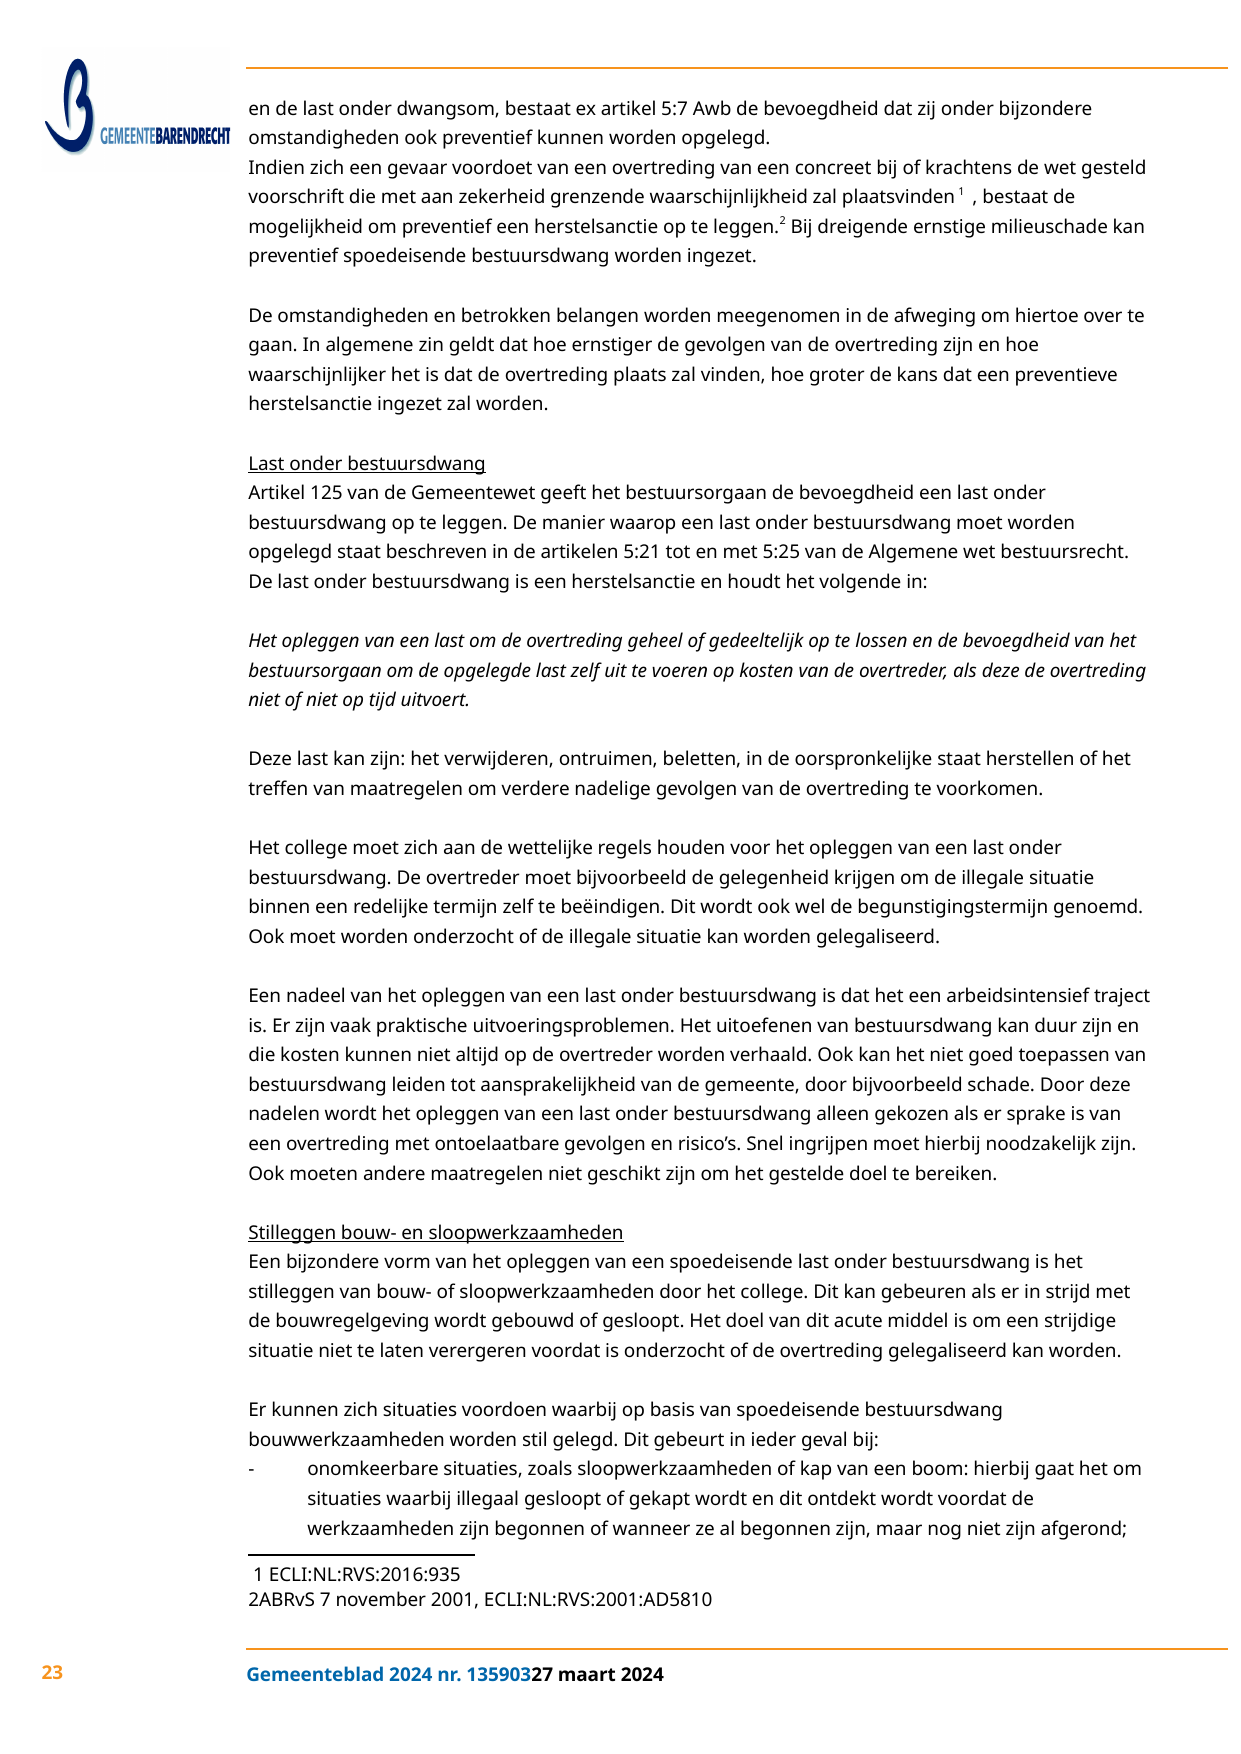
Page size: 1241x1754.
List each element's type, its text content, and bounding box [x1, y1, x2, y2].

text Het opleggen van een last om de overtreding geheel of gedeeltelijk op te lossen en de bevoegdheid van het bestuursorgaan om de opgelegde last zelf uit te voeren op kosten van de overtreder, als deze de overtreding niet of niet op tijd uitvoert. [248, 627, 1152, 712]
text en de last onder dwangsom, bestaat ex artikel 5:7 Awb de bevoegdheid dat zij onder bijzondere omstandigheden ook preventief kunnen worden opgelegd. [248, 95, 1152, 150]
text De omstandigheden en betrokken belangen worden meegenomen in de afweging om hiertoe over te gaan. In algemene zin geldt dat hoe ernstiger de gevolgen van de overtreding zijn en hoe waarschijnlijker het is dat de overtreding plaats zal vinden, hoe groter de kans dat een preventieve herstelsanctie ingezet zal worden. [248, 302, 1152, 416]
text Stilleggen bouw- en sloopwerkzaamheden [248, 1219, 1152, 1245]
text Het college moet zich aan de wettelijke regels houden voor het opleggen van een last onder bestuursdwang. De overtreder moet bijvoorbeeld de gelegenheid krijgen om de illegale situatie binnen een redelijke termijn zelf te beëindigen. Dit wordt ook wel de begunstigingstermijn genoemd. Ook moet worden onderzocht of de illegale situatie kan worden gelegaliseerd. [248, 834, 1152, 949]
text Indien zich een gevaar voordoet van een overtreding van een concreet bij of krachtens de wet gesteld voorschrift die met aan zekerheid grenzende waarschijnlijkheid zal plaatsvinden , bestaat de mogelijkheid om preventief een herstelsanctie op te leggen. Bij dreigende ernstige milieuschade kan preventief spoedeisende bestuursdwang worden ingezet. [248, 154, 1152, 268]
picture [41, 47, 231, 172]
text Artikel 125 van de Gemeentewet geeft het bestuursorgaan de bevoegdheid een last onder bestuursdwang op te leggen. De manier waarop een last onder bestuursdwang moet worden opgelegd staat beschreven in de artikelen 5:21 tot en met 5:25 van de Algemene wet bestuursrecht. De last onder bestuursdwang is een herstelsanctie en houdt het volgende in: [248, 479, 1152, 594]
text ECLI:NL:RVS:2016:935 [248, 1561, 1152, 1586]
text Last onder bestuursdwang [248, 450, 1152, 476]
text Er kunnen zich situaties voordoen waarbij op basis van spoedeisende bestuursdwang bouwwerkzaamheden worden stil gelegd. Dit gebeurt in ieder geval bij: [248, 1396, 1152, 1452]
list onomkeerbare situaties, zoals sloopwerkzaamheden of kap van een boom: hierbij gaat het om situaties waarbij illegaal gesloopt of gekapt wordt en dit ontdekt wordt voordat de werkzaamheden zijn begonnen of wanneer ze al begonnen zijn, maar nog niet zijn afgerond; [248, 1456, 1152, 1541]
text Een bijzondere vorm van het opleggen van een spoedeisende last onder bestuursdwang is het stilleggen van bouw- of sloopwerkzaamheden door het college. Dit kan gebeuren als er in strijd met de bouwregelgeving wordt gebouwd of gesloopt. Het doel van dit acute middel is om een strijdige situatie niet te laten verergeren voordat is onderzocht of de overtreding gelegaliseerd kan worden. [248, 1248, 1152, 1363]
text Deze last kan zijn: het verwijderen, ontruimen, beletten, in de oorspronkelijke staat herstellen of het treffen van maatregelen om verdere nadelige gevolgen van de overtreding te voorkomen. [248, 746, 1152, 801]
text Een nadeel van het opleggen van een last onder bestuursdwang is dat het een arbeidsintensief traject is. Er zijn vaak praktische uitvoeringsproblemen. Het uitoefenen van bestuursdwang kan duur zijn en die kosten kunnen niet altijd op de overtreder worden verhaald. Ook kan het niet goed toepassen van bestuursdwang leiden tot aansprakelijkheid van de gemeente, door bijvoorbeeld schade. Door deze nadelen wordt het opleggen van een last onder bestuursdwang alleen gekozen als er sprake is van een overtreding met ontoelaatbare gevolgen en risico’s. Snel ingrijpen moet hierbij noodzakelijk zijn. Ook moeten andere maatregelen niet geschikt zijn om het gestelde doel te bereiken. [248, 982, 1152, 1186]
text ABRvS 7 november 2001, ECLI:NL:RVS:2001:AD5810 [248, 1586, 1152, 1612]
